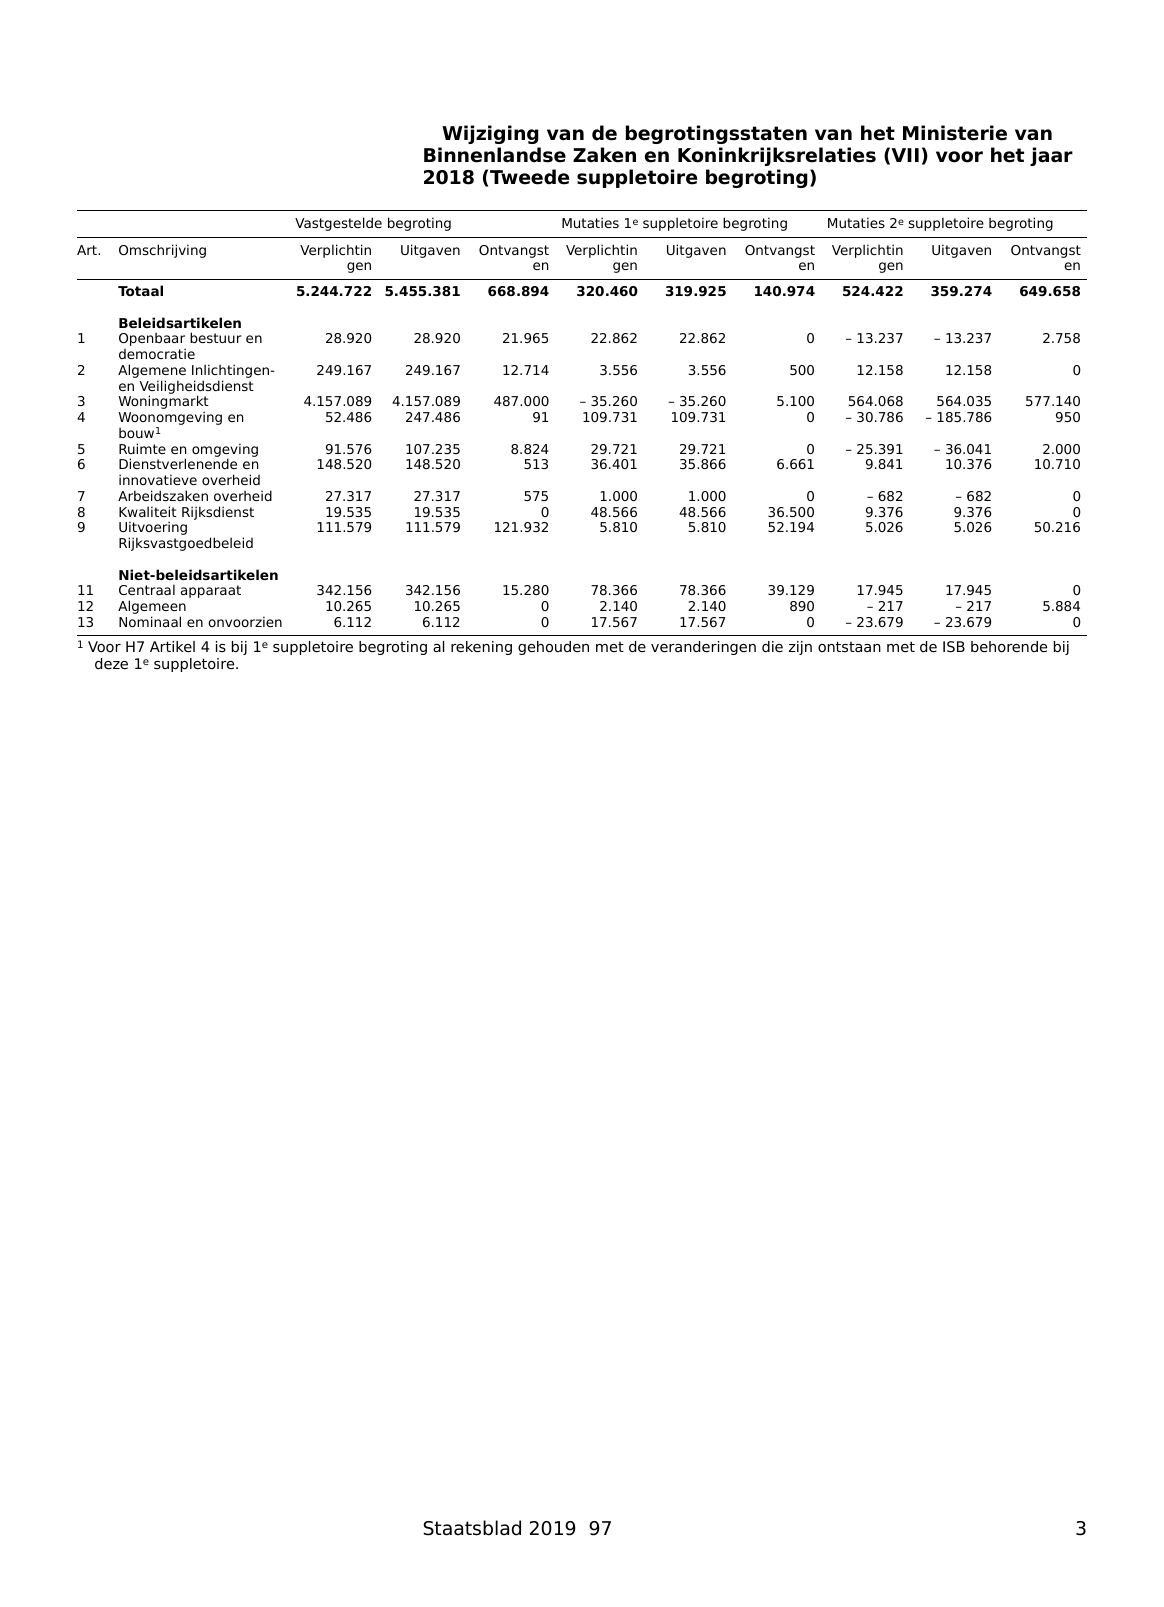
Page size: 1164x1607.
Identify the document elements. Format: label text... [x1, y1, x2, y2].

table_cell Totaal [112, 280, 289, 300]
table_cell [821, 300, 909, 316]
table_cell Beleidsartikelen [112, 316, 289, 331]
table_cell [112, 552, 289, 567]
table_cell 21.965 [466, 331, 555, 363]
table_cell [77, 552, 112, 567]
table_cell [289, 316, 378, 331]
table_cell 950 [998, 410, 1087, 441]
table_cell 513 [466, 457, 555, 489]
table_cell [909, 567, 998, 583]
table_cell Woonomgeving en bouw1 [112, 410, 289, 441]
table_cell 19.535 [378, 504, 466, 520]
table_cell [644, 316, 732, 331]
table_cell 29.721 [644, 441, 732, 457]
table_cell [466, 300, 555, 316]
table_cell [732, 567, 821, 583]
table_cell 1 [77, 331, 112, 363]
table_cell 2.000 [998, 441, 1087, 457]
table_cell 5.810 [644, 520, 732, 552]
table_cell 8 [77, 504, 112, 520]
table_cell 48.566 [644, 504, 732, 520]
table_cell – 682 [909, 489, 998, 504]
table_cell 0 [732, 441, 821, 457]
table_cell 52.194 [732, 520, 821, 552]
table_cell [732, 316, 821, 331]
table_cell [732, 552, 821, 567]
table_cell 2.140 [644, 599, 732, 614]
table_cell – 682 [821, 489, 909, 504]
table_cell 3.556 [555, 363, 644, 394]
table_cell – 25.391 [821, 441, 909, 457]
table_cell 91 [466, 410, 555, 441]
table_cell [555, 567, 644, 583]
table_cell 500 [732, 363, 821, 394]
table_cell – 217 [821, 599, 909, 614]
table_cell 5.026 [909, 520, 998, 552]
table_cell Art. [77, 238, 112, 278]
table_cell 3.556 [644, 363, 732, 394]
table_cell 12.158 [821, 363, 909, 394]
table_cell 78.366 [644, 583, 732, 599]
table_cell 9 [77, 520, 112, 552]
table_cell – 35.260 [555, 394, 644, 410]
table_cell [821, 552, 909, 567]
table_cell [466, 552, 555, 567]
table_cell [821, 316, 909, 331]
table_cell 0 [998, 504, 1087, 520]
table_cell [644, 567, 732, 583]
table_cell 109.731 [644, 410, 732, 441]
table_cell 50.216 [998, 520, 1087, 552]
table_cell [821, 567, 909, 583]
table_cell 148.520 [378, 457, 466, 489]
table_cell [998, 552, 1087, 567]
table_cell 111.579 [378, 520, 466, 552]
table_cell 5.810 [555, 520, 644, 552]
table_cell 342.156 [289, 583, 378, 599]
table_cell 36.401 [555, 457, 644, 489]
table_cell [732, 300, 821, 316]
table_cell [644, 300, 732, 316]
table_cell 0 [998, 615, 1087, 635]
table_cell – 217 [909, 599, 998, 614]
table_cell 668.894 [466, 280, 555, 300]
table_cell 13 [77, 615, 112, 635]
table_cell 78.366 [555, 583, 644, 599]
table_cell 0 [466, 504, 555, 520]
table_cell Algemene Inlichtingen- en Veiligheidsdienst [112, 363, 289, 394]
table_cell Verplichtingen [289, 238, 378, 278]
table_cell 17.945 [821, 583, 909, 599]
table_cell 10.265 [289, 599, 378, 614]
table_cell Ontvangsten [732, 238, 821, 278]
table_cell – 23.679 [821, 615, 909, 635]
table_cell 48.566 [555, 504, 644, 520]
table_cell – 23.679 [909, 615, 998, 635]
table_cell – 35.260 [644, 394, 732, 410]
table_cell Uitgaven [378, 238, 466, 278]
table_cell 12.158 [909, 363, 998, 394]
table_cell 9.841 [821, 457, 909, 489]
table_header [112, 211, 289, 237]
table_cell 9.376 [821, 504, 909, 520]
table_cell 10.265 [378, 599, 466, 614]
table_cell Niet-beleidsartikelen [112, 567, 289, 583]
table_cell 0 [998, 583, 1087, 599]
table_cell 1.000 [555, 489, 644, 504]
table_cell 11 [77, 583, 112, 599]
table_cell 6 [77, 457, 112, 489]
table_cell 249.167 [378, 363, 466, 394]
table_cell 524.422 [821, 280, 909, 300]
table_cell 249.167 [289, 363, 378, 394]
table_cell 140.974 [732, 280, 821, 300]
table_cell 6.112 [289, 615, 378, 635]
table_cell Omschrijving [112, 238, 289, 278]
table_header Mutaties 1e suppletoire begroting [555, 211, 821, 237]
table_cell 649.658 [998, 280, 1087, 300]
table_cell 0 [732, 331, 821, 363]
table_cell [77, 567, 112, 583]
table_cell 2.140 [555, 599, 644, 614]
table_cell 17.567 [644, 615, 732, 635]
table_cell 5.455.381 [378, 280, 466, 300]
table_cell [77, 280, 112, 300]
table_cell 4.157.089 [289, 394, 378, 410]
table_cell 39.129 [732, 583, 821, 599]
table_cell – 13.237 [821, 331, 909, 363]
table_cell Uitvoering Rijksvastgoedbeleid [112, 520, 289, 552]
table_cell 5.884 [998, 599, 1087, 614]
table_cell 17.945 [909, 583, 998, 599]
table_cell 0 [998, 363, 1087, 394]
table_cell Uitgaven [644, 238, 732, 278]
table_cell 319.925 [644, 280, 732, 300]
table_cell – 30.786 [821, 410, 909, 441]
table_cell Ontvangsten [998, 238, 1087, 278]
table_cell 564.035 [909, 394, 998, 410]
table_cell 107.235 [378, 441, 466, 457]
table_cell 2 [77, 363, 112, 394]
table_cell 15.280 [466, 583, 555, 599]
table_cell [289, 300, 378, 316]
table_cell [555, 552, 644, 567]
table_cell [466, 316, 555, 331]
table_cell [909, 552, 998, 567]
table_cell 487.000 [466, 394, 555, 410]
table_cell Woningmarkt [112, 394, 289, 410]
table_cell 890 [732, 599, 821, 614]
table_cell 22.862 [644, 331, 732, 363]
table_cell 109.731 [555, 410, 644, 441]
table_cell 3 [77, 394, 112, 410]
table_cell 12.714 [466, 363, 555, 394]
table_cell 17.567 [555, 615, 644, 635]
table_cell [998, 316, 1087, 331]
table_cell Verplichtingen [821, 238, 909, 278]
table_cell [378, 552, 466, 567]
table_cell 4 [77, 410, 112, 441]
table_cell 0 [466, 615, 555, 635]
table_cell [555, 316, 644, 331]
table_cell 8.824 [466, 441, 555, 457]
table_cell 0 [732, 489, 821, 504]
table_cell [77, 300, 112, 316]
table_cell 342.156 [378, 583, 466, 599]
table_cell 52.486 [289, 410, 378, 441]
table_cell 1 Voor H7 Artikel 4 is bij 1e suppletoire begroting al rekening gehouden met de veranderingen die zijn ontstaan met de ISB behorende bij deze 1e suppletoire. [77, 636, 1087, 673]
table_cell [378, 567, 466, 583]
table_cell 35.866 [644, 457, 732, 489]
table_cell [998, 567, 1087, 583]
table_cell [289, 567, 378, 583]
table_header Mutaties 2e suppletoire begroting [821, 211, 1087, 237]
table_cell 7 [77, 489, 112, 504]
table_cell 6.661 [732, 457, 821, 489]
table_header [77, 211, 112, 237]
table_cell 36.500 [732, 504, 821, 520]
table_cell 0 [732, 410, 821, 441]
table_cell [555, 300, 644, 316]
table_cell 320.460 [555, 280, 644, 300]
table_cell 91.576 [289, 441, 378, 457]
table_cell Arbeidszaken overheid [112, 489, 289, 504]
text Wijziging van de begrotingsstaten van het Ministerie van Binnenlandse Zaken en Koninkrijksrelaties (VII) voor het jaar 2018 (Tweede suppletoire begroting) [422, 123, 1087, 188]
table_cell Ontvangsten [466, 238, 555, 278]
table_cell Nominaal en onvoorzien [112, 615, 289, 635]
table_cell – 36.041 [909, 441, 998, 457]
table_cell 6.112 [378, 615, 466, 635]
table_cell 27.317 [378, 489, 466, 504]
table_cell – 185.786 [909, 410, 998, 441]
table_cell 359.274 [909, 280, 998, 300]
table_cell 4.157.089 [378, 394, 466, 410]
table_cell Ruimte en omgeving [112, 441, 289, 457]
table_cell 10.710 [998, 457, 1087, 489]
table_cell 2.758 [998, 331, 1087, 363]
table_cell 247.486 [378, 410, 466, 441]
table_cell [112, 300, 289, 316]
table_cell 121.932 [466, 520, 555, 552]
table_cell 0 [732, 615, 821, 635]
table_cell 0 [466, 599, 555, 614]
table_cell [998, 300, 1087, 316]
table_cell 10.376 [909, 457, 998, 489]
table_cell 111.579 [289, 520, 378, 552]
table_cell 28.920 [378, 331, 466, 363]
table_cell 9.376 [909, 504, 998, 520]
table_cell 577.140 [998, 394, 1087, 410]
table_cell 22.862 [555, 331, 644, 363]
table_cell 27.317 [289, 489, 378, 504]
table_cell 28.920 [289, 331, 378, 363]
table_cell [77, 316, 112, 331]
table_cell 5.100 [732, 394, 821, 410]
table_cell 575 [466, 489, 555, 504]
table_cell [644, 552, 732, 567]
table_cell 5.244.722 [289, 280, 378, 300]
table_cell [378, 316, 466, 331]
table_cell Kwaliteit Rijksdienst [112, 504, 289, 520]
table_cell Uitgaven [909, 238, 998, 278]
table_cell 564.068 [821, 394, 909, 410]
table_cell [466, 567, 555, 583]
table_cell Dienstverlenende en innovatieve overheid [112, 457, 289, 489]
table_cell 12 [77, 599, 112, 614]
table_cell 19.535 [289, 504, 378, 520]
table_cell [909, 300, 998, 316]
table_cell 1.000 [644, 489, 732, 504]
table_cell 148.520 [289, 457, 378, 489]
table_cell [909, 316, 998, 331]
table_cell Centraal apparaat [112, 583, 289, 599]
table_cell Verplichtingen [555, 238, 644, 278]
table_cell – 13.237 [909, 331, 998, 363]
table_cell 5 [77, 441, 112, 457]
table_cell 5.026 [821, 520, 909, 552]
table_cell 29.721 [555, 441, 644, 457]
table_cell [289, 552, 378, 567]
table_cell [378, 300, 466, 316]
table_cell 0 [998, 489, 1087, 504]
table_header Vastgestelde begroting [289, 211, 555, 237]
table_cell Openbaar bestuur en democratie [112, 331, 289, 363]
table_cell Algemeen [112, 599, 289, 614]
